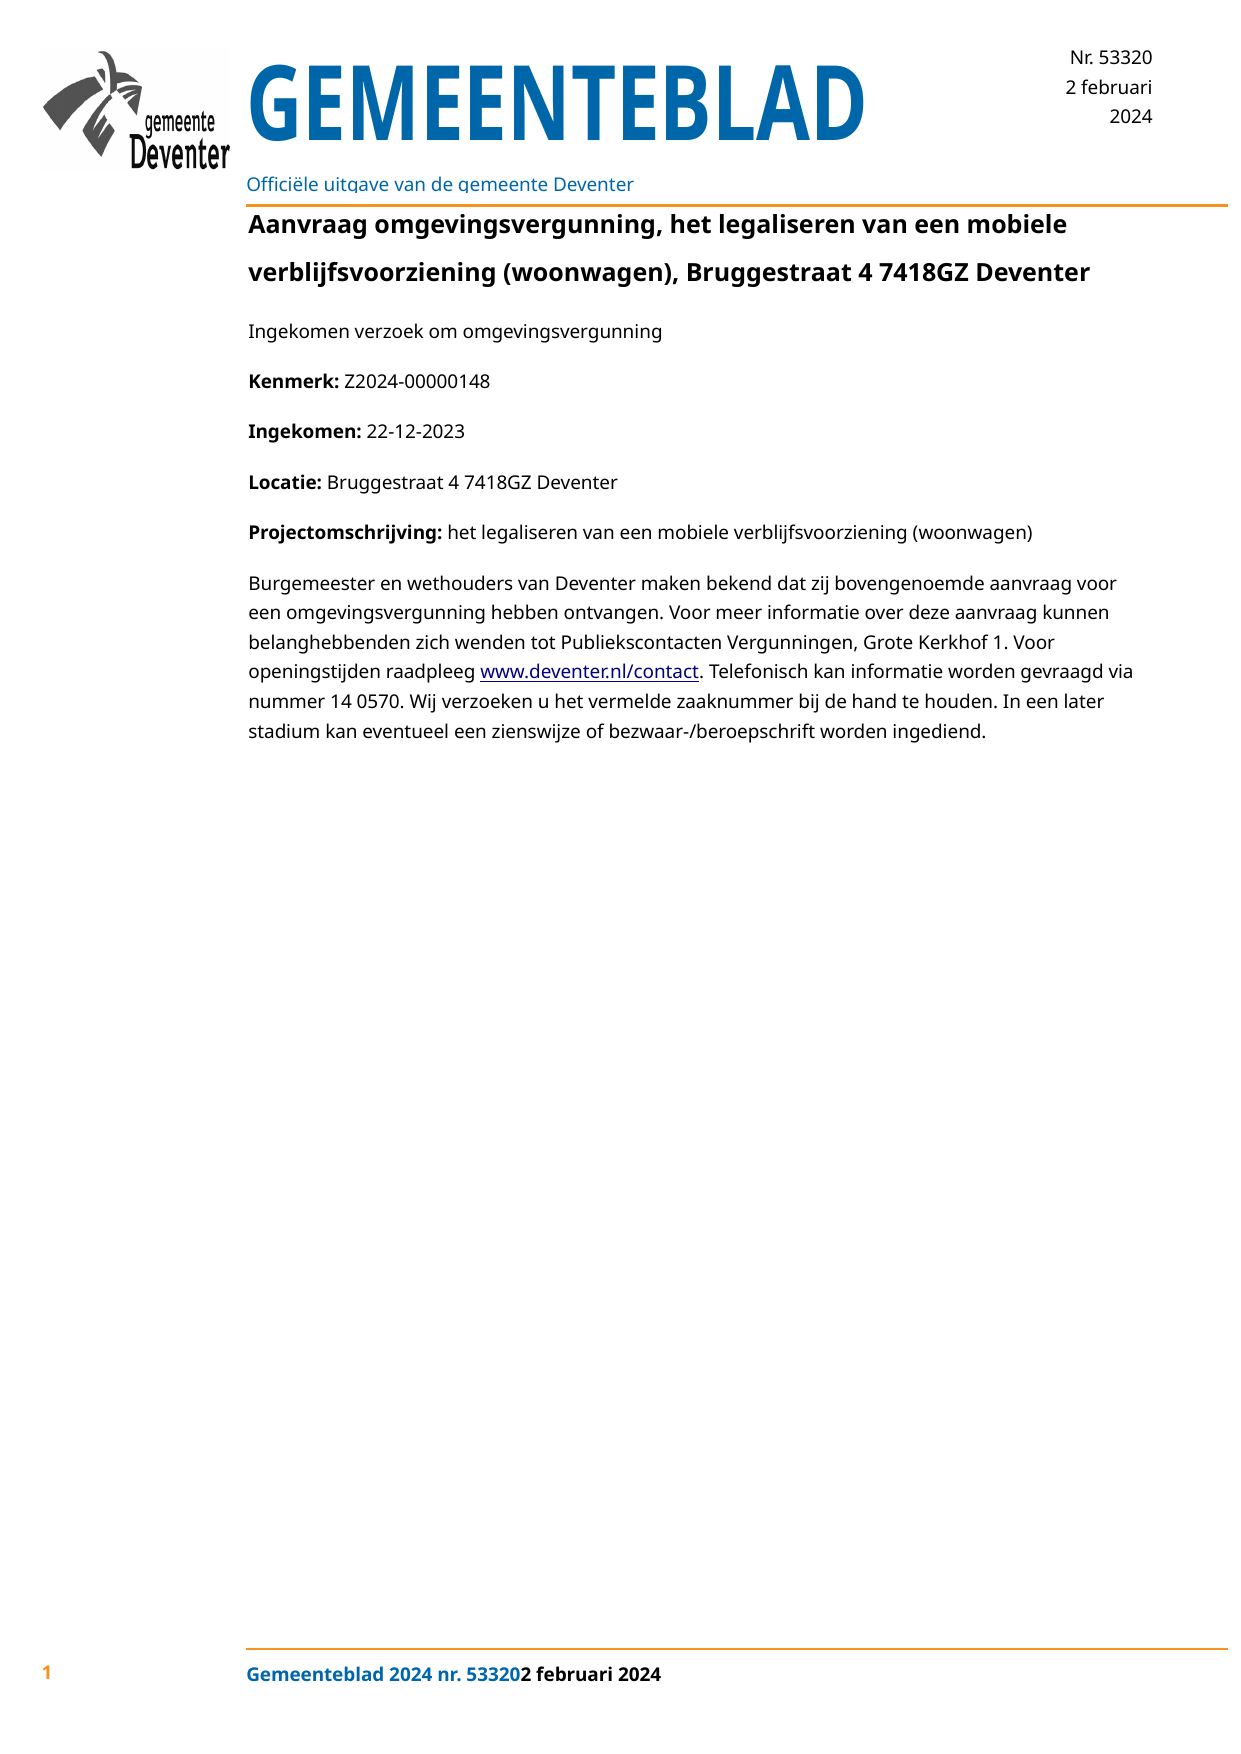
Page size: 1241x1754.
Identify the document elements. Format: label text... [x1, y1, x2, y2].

picture [41, 47, 231, 172]
text Burgemeester en wethouders van Deventer maken bekend dat zij bovengenoemde aanvraag voor een omgevingsvergunning hebben ontvangen. Voor meer informatie over deze aanvraag kunnen belanghebbenden zich wenden tot Publiekscontacten Vergunningen, Grote Kerkhof 1. Voor openingstijden raadpleeg www.deventer.nl/contact. Telefonisch kan informatie worden gevraagd via nummer 14 0570. Wij verzoeken u het vermelde zaaknummer bij de hand te houden. In een later stadium kan eventueel een zienswijze of bezwaar-/beroepschrift worden ingediend. [248, 570, 1152, 744]
text Kenmerk: Z2024-00000148 [248, 368, 1152, 394]
text Aanvraag omgevingsvergunning, het legaliseren van een mobiele verblijfsvoorziening (woonwagen), Bruggestraat 4 7418GZ Deventer [248, 207, 1152, 288]
text Projectomschrijving: het legaliseren van een mobiele verblijfsvoorziening (woonwagen) [248, 519, 1152, 545]
text Locatie: Bruggestraat 4 7418GZ Deventer [248, 469, 1152, 495]
text Ingekomen: 22-12-2023 [248, 419, 1152, 444]
text Ingekomen verzoek om omgevingsvergunning [248, 318, 1152, 344]
